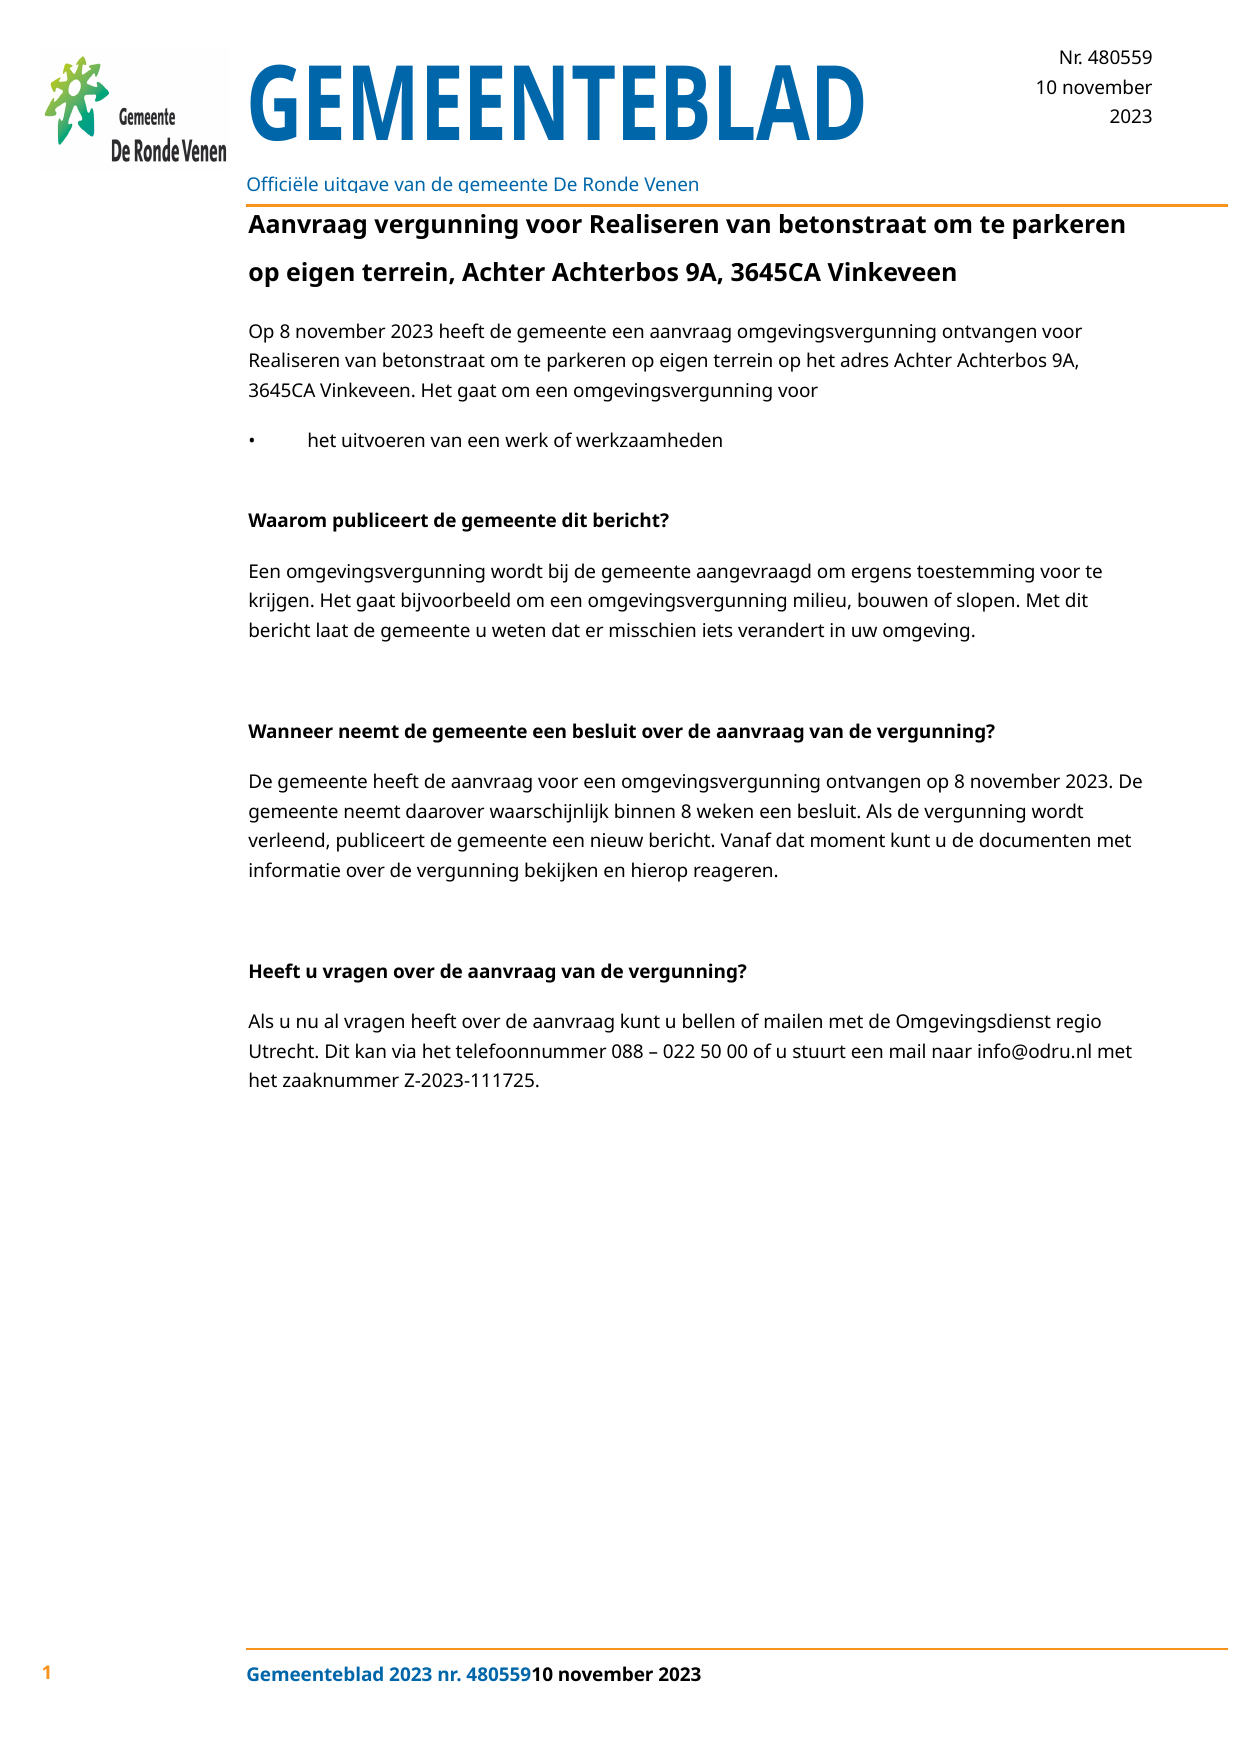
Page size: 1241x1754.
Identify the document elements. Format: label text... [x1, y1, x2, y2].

text Waarom publiceert de gemeente dit bericht? [248, 507, 1152, 533]
text Als u nu al vragen heeft over de aanvraag kunt u bellen of mailen met de Omgevingsdienst regio Utrecht. Dit kan via het telefoonnummer 088 – 022 50 00 of u stuurt een mail naar info@odru.nl met het zaaknummer Z-2023-111725. [248, 1008, 1152, 1093]
text Heeft u vragen over de aanvraag van de vergunning? [248, 958, 1152, 984]
picture [41, 47, 231, 172]
text Aanvraag vergunning voor Realiseren van betonstraat om te parkeren op eigen terrein, Achter Achterbos 9A, 3645CA Vinkeveen [248, 207, 1152, 288]
text Wanneer neemt de gemeente een besluit over de aanvraag van de vergunning? [248, 718, 1152, 744]
text Een omgevingsvergunning wordt bij de gemeente aangevraagd om ergens toestemming voor te krijgen. Het gaat bijvoorbeeld om een omgevingsvergunning milieu, bouwen of slopen. Met dit bericht laat de gemeente u weten dat er misschien iets verandert in uw omgeving. [248, 558, 1152, 643]
list het uitvoeren van een werk of werkzaamheden [248, 427, 1152, 453]
text Op 8 november 2023 heeft de gemeente een aanvraag omgevingsvergunning ontvangen voor Realiseren van betonstraat om te parkeren op eigen terrein op het adres Achter Achterbos 9A, 3645CA Vinkeveen. Het gaat om een omgevingsvergunning voor [248, 318, 1152, 403]
text De gemeente heeft de aanvraag voor een omgevingsvergunning ontvangen op 8 november 2023. De gemeente neemt daarover waarschijnlijk binnen 8 weken een besluit. Als de vergunning wordt verleend, publiceert de gemeente een nieuw bericht. Vanaf dat moment kunt u de documenten met informatie over de vergunning bekijken en hierop reageren. [248, 768, 1152, 883]
